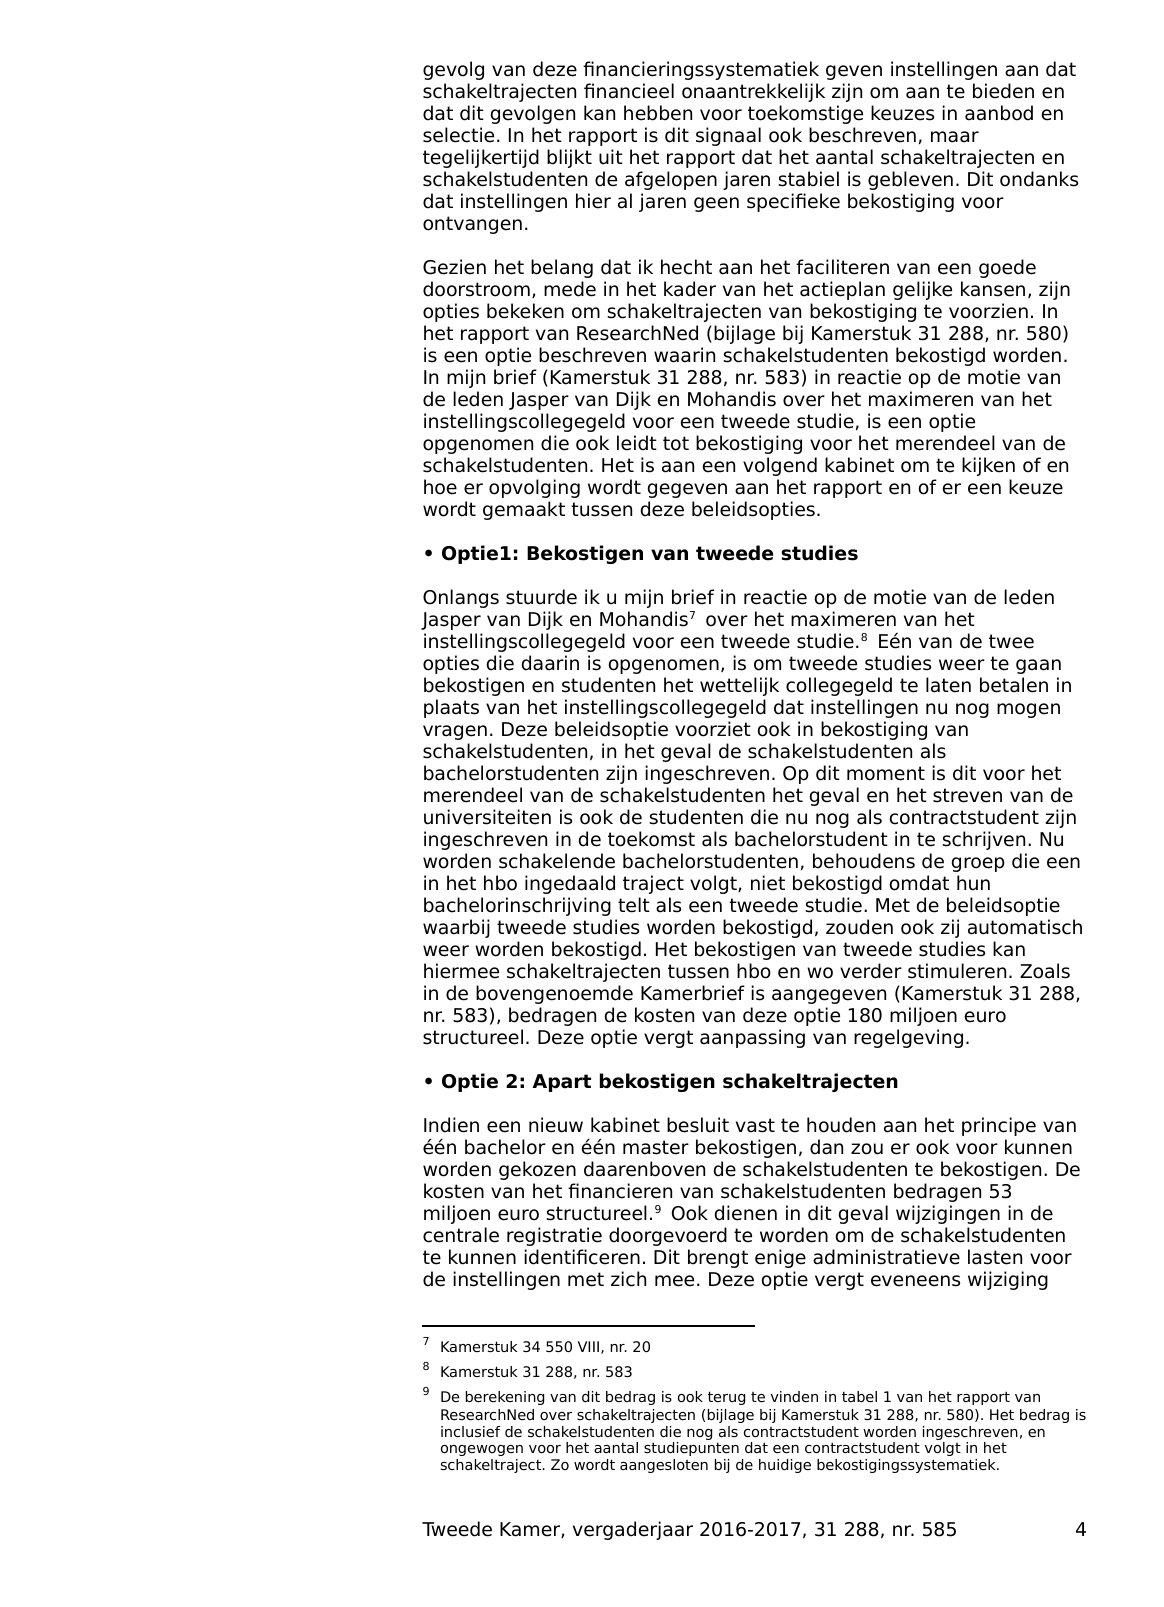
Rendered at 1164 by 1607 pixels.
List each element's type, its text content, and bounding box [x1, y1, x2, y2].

text De berekening van dit bedrag is ook terug te vinden in tabel 1 van het rapport van ResearchNed over schakeltrajecten (bijlage bij Kamerstuk 31 288, nr. 580). Het bedrag is inclusief de schakelstudenten die nog als contractstudent worden ingeschreven, en ongewogen voor het aantal studiepunten dat een contractstudent volgt in het schakeltraject. Zo wordt aangesloten bij de huidige bekostigingssystematiek. [422, 1385, 1087, 1474]
subtitle • Optie1: Bekostigen van tweede studies [422, 543, 1087, 565]
text Gezien het belang dat ik hecht aan het faciliteren van een goede doorstroom, mede in het kader van het actieplan gelijke kansen, zijn opties bekeken om schakeltrajecten van bekostiging te voorzien. In het rapport van ResearchNed (bijlage bij Kamerstuk 31 288, nr. 580) is een optie beschreven waarin schakelstudenten bekostigd worden. In mijn brief (Kamerstuk 31 288, nr. 583) in reactie op de motie van de leden Jasper van Dijk en Mohandis over het maximeren van het instellingscollegegeld voor een tweede studie, is een optie opgenomen die ook leidt tot bekostiging voor het merendeel van de schakelstudenten. Het is aan een volgend kabinet om te kijken of en hoe er opvolging wordt gegeven aan het rapport en of er een keuze wordt gemaakt tussen deze beleidsopties. [422, 257, 1087, 521]
text Kamerstuk 31 288, nr. 583 [422, 1360, 1087, 1382]
text Onlangs stuurde ik u mijn brief in reactie op de motie van de leden Jasper van Dijk en Mohandis over het maximeren van het instellingscollegegeld voor een tweede studie. Eén van de twee opties die daarin is opgenomen, is om tweede studies weer te gaan bekostigen en studenten het wettelijk collegegeld te laten betalen in plaats van het instellingscollegegeld dat instellingen nu nog mogen vragen. Deze beleidsoptie voorziet ook in bekostiging van schakelstudenten, in het geval de schakelstudenten als bachelorstudenten zijn ingeschreven. Op dit moment is dit voor het merendeel van de schakelstudenten het geval en het streven van de universiteiten is ook de studenten die nu nog als contractstudent zijn ingeschreven in de toekomst als bachelorstudent in te schrijven. Nu worden schakelende bachelorstudenten, behoudens de groep die een in het hbo ingedaald traject volgt, niet bekostigd omdat hun bachelorinschrijving telt als een tweede studie. Met de beleidsoptie waarbij tweede studies worden bekostigd, zouden ook zij automatisch weer worden bekostigd. Het bekostigen van tweede studies kan hiermee schakeltrajecten tussen hbo en wo verder stimuleren. Zoals in de bovengenoemde Kamerbrief is aangegeven (Kamerstuk 31 288, nr. 583), bedragen de kosten van deze optie 180 miljoen euro structureel. Deze optie vergt aanpassing van regelgeving. [422, 587, 1087, 1049]
text gevolg van deze financieringssystematiek geven instellingen aan dat schakeltrajecten financieel onaantrekkelijk zijn om aan te bieden en dat dit gevolgen kan hebben voor toekomstige keuzes in aanbod en selectie. In het rapport is dit signaal ook beschreven, maar tegelijkertijd blijkt uit het rapport dat het aantal schakeltrajecten en schakelstudenten de afgelopen jaren stabiel is gebleven. Dit ondanks dat instellingen hier al jaren geen specifieke bekostiging voor ontvangen. [422, 59, 1087, 235]
text Indien een nieuw kabinet besluit vast te houden aan het principe van één bachelor en één master bekostigen, dan zou er ook voor kunnen worden gekozen daarenboven de schakelstudenten te bekostigen. De kosten van het financieren van schakelstudenten bedragen 53 miljoen euro structureel. Ook dienen in dit geval wijzigingen in de centrale registratie doorgevoerd te worden om de schakelstudenten te kunnen identificeren. Dit brengt enige administratieve lasten voor de instellingen met zich mee. Deze optie vergt eveneens wijziging [422, 1115, 1087, 1291]
text Kamerstuk 34 550 VIII, nr. 20 [422, 1335, 1087, 1357]
subtitle • Optie 2: Apart bekostigen schakeltrajecten [422, 1071, 1087, 1093]
